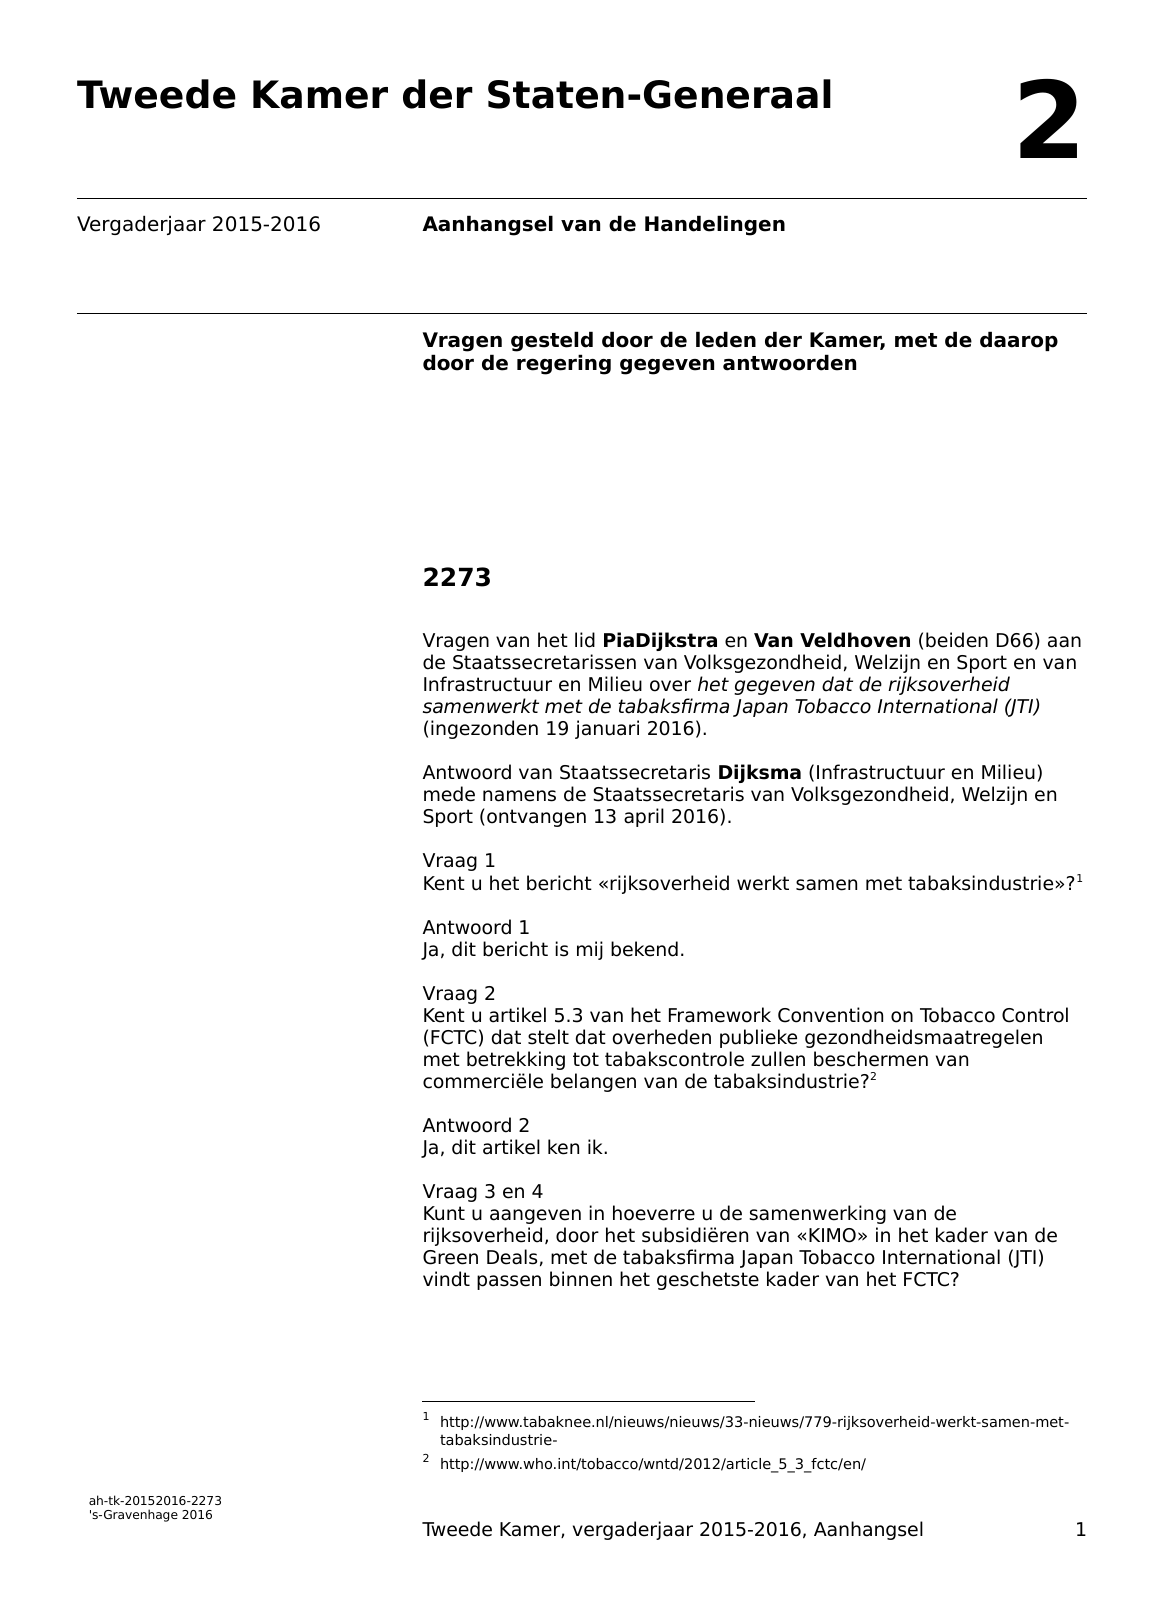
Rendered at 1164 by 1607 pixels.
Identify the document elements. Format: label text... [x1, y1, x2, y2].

table_header Tweede Kamer der Staten-Generaal [77, 59, 886, 198]
table_cell [77, 314, 422, 375]
table_cell Vergaderjaar 2015-2016 [77, 199, 422, 313]
text http://www.tabaknee.nl/nieuws/nieuws/33-nieuws/779-rijksoverheid-werkt-samen-met-tabaksindustrie- [422, 1410, 1087, 1449]
text 2273 [422, 563, 1087, 592]
text Kunt u aangeven in hoeverre u de samenwerking van de rijksoverheid, door het subsidiëren van «KIMO» in het kader van de Green Deals, met de tabaksfirma Japan Tobacco International (JTI) vindt passen binnen het geschetste kader van het FCTC? [422, 1203, 1087, 1291]
text ah-tk-20152016-2273 [88, 1494, 323, 1508]
text http://www.who.int/tobacco/wntd/2012/article_5_3_fctc/en/ [422, 1452, 1087, 1474]
text Vraag 3 en 4 [422, 1181, 1087, 1203]
table_header 2 [886, 59, 1087, 198]
text Antwoord 1 [422, 917, 1087, 938]
text 's-Gravenhage 2016 [88, 1508, 323, 1522]
text Vraag 1 [422, 850, 1087, 872]
text Kent u het bericht «rijksoverheid werkt samen met tabaksindustrie»? [422, 872, 1087, 894]
text Kent u artikel 5.3 van het Framework Convention on Tobacco Control (FCTC) dat stelt dat overheden publieke gezondheidsmaatregelen met betrekking tot tabakscontrole zullen beschermen van commerciële belangen van de tabaksindustrie? [422, 1005, 1087, 1093]
text Antwoord 2 [422, 1115, 1087, 1137]
table_cell Vragen gesteld door de leden der Kamer, met de daarop door de regering gegeven antwoorden [422, 314, 1087, 375]
text Vragen van het lid PiaDijkstra en Van Veldhoven (beiden D66) aan de Staatssecretarissen van Volksgezondheid, Welzijn en Sport en van Infrastructuur en Milieu over het gegeven dat de rijksoverheid samenwerkt met de tabaksfirma Japan Tobacco International (JTI) (ingezonden 19 januari 2016). [422, 630, 1087, 740]
text Ja, dit bericht is mij bekend. [422, 938, 1087, 961]
text Vraag 2 [422, 983, 1087, 1005]
table_cell Aanhangsel van de Handelingen [422, 199, 1087, 313]
text Ja, dit artikel ken ik. [422, 1137, 1087, 1159]
text Antwoord van Staatssecretaris Dijksma (Infrastructuur en Milieu) mede namens de Staatssecretaris van Volksgezondheid, Welzijn en Sport (ontvangen 13 april 2016). [422, 762, 1087, 828]
